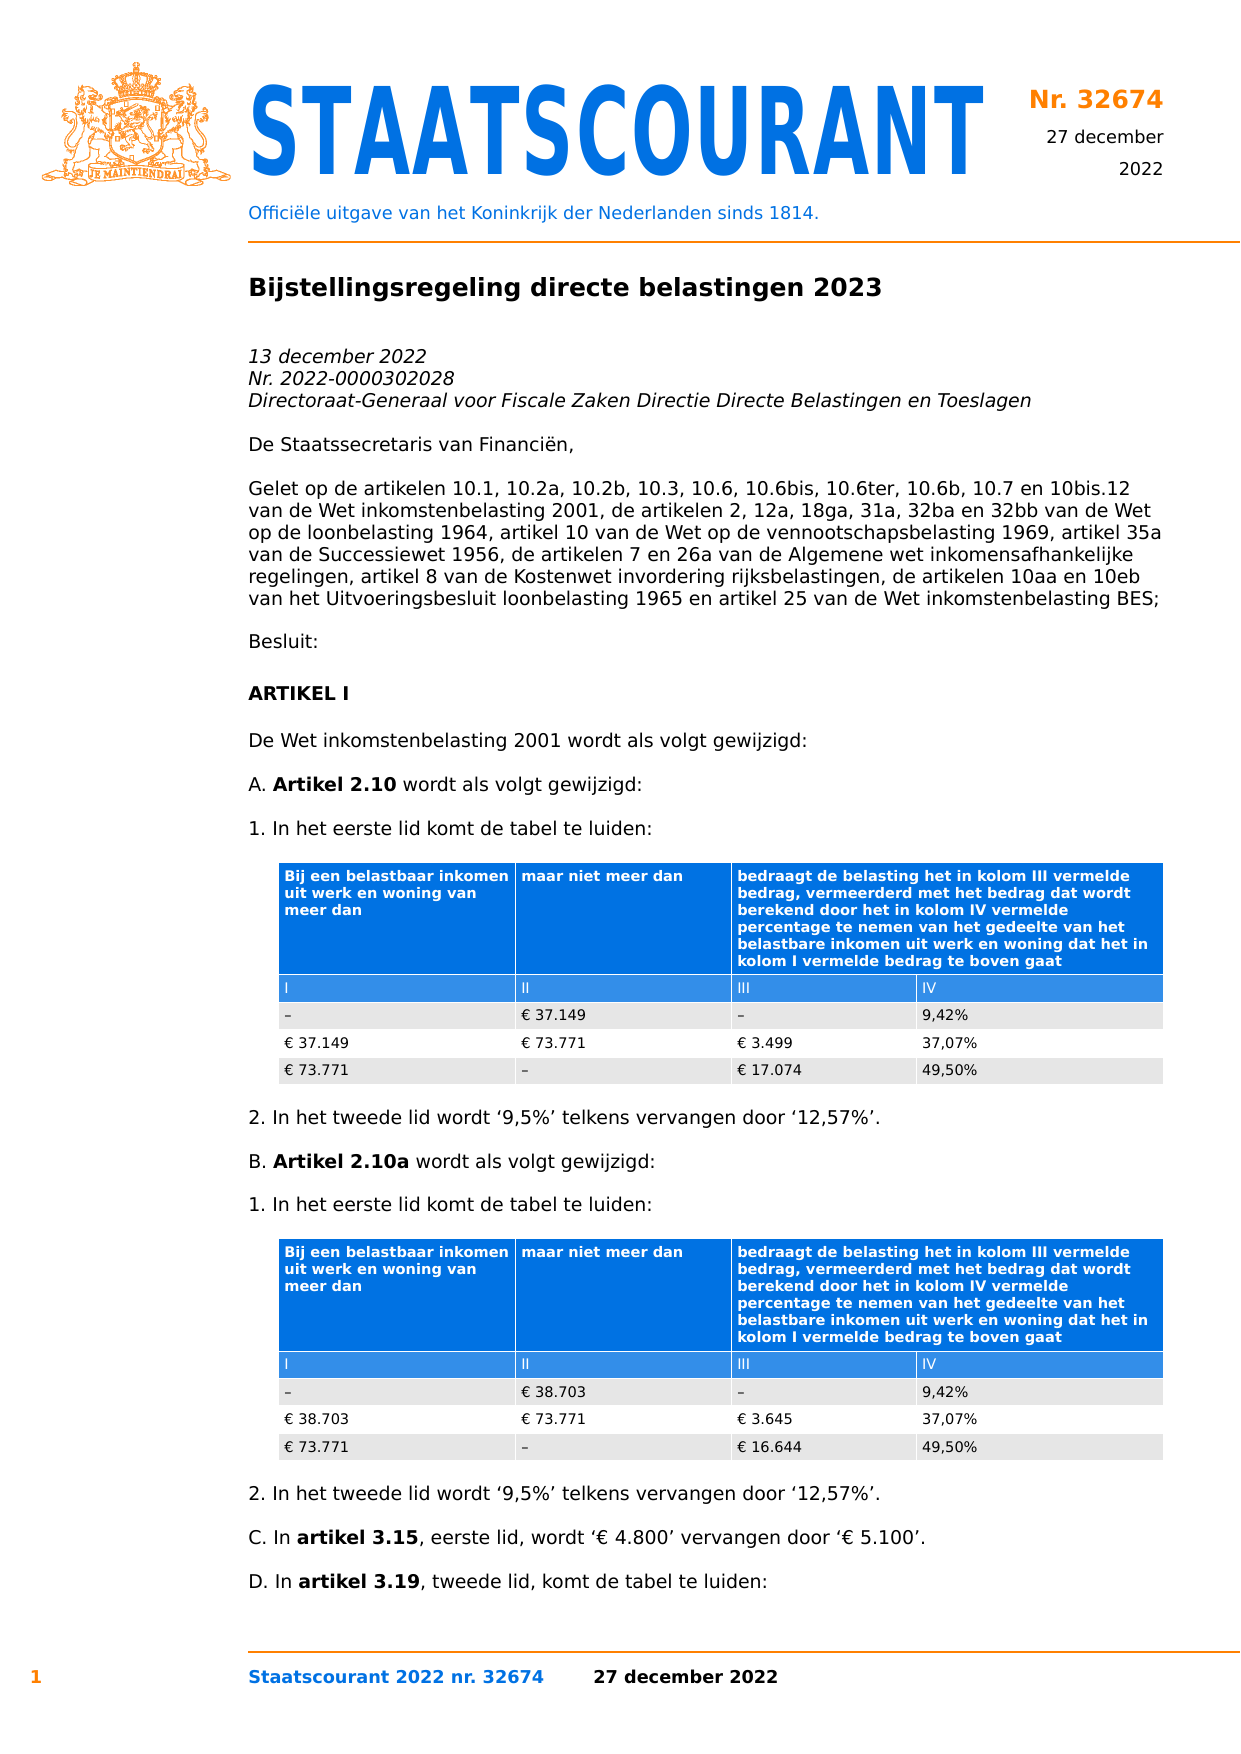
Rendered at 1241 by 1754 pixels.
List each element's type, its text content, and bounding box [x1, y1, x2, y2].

table_cell – [279, 1379, 515, 1405]
table_cell 9,42% [917, 1379, 1163, 1405]
text D. In artikel 3.19, tweede lid, komt de tabel te luiden: [248, 1571, 1163, 1593]
table_cell – [732, 1379, 916, 1405]
text 1. In het eerste lid komt de tabel te luiden: [248, 1194, 1163, 1216]
text 1. In het eerste lid komt de tabel te luiden: [248, 818, 1163, 840]
table_header bedraagt de belasting het in kolom III vermelde bedrag, vermeerderd met het bedrag dat wordt berekend door het in kolom IV vermelde percentage te nemen van het gedeelte van het belastbare inkomen uit werk en woning dat het in kolom I vermelde bedrag te boven gaat [732, 863, 1163, 974]
text Besluit: [248, 631, 1163, 653]
subtitle Bijstellingsregeling directe belastingen 2023 [248, 273, 1163, 302]
table_cell € 73.771 [279, 1058, 515, 1084]
table_cell € 3.499 [732, 1030, 916, 1056]
table_cell 9,42% [917, 1003, 1163, 1029]
table_header maar niet meer dan [516, 1239, 731, 1351]
table_cell € 37.149 [279, 1030, 515, 1056]
table_cell 49,50% [917, 1058, 1163, 1084]
table_cell 37,07% [917, 1406, 1163, 1433]
text Directoraat-Generaal voor Fiscale Zaken Directie Directe Belastingen en Toeslagen [248, 390, 1163, 412]
table_cell € 38.703 [516, 1379, 731, 1405]
text 2. In het tweede lid wordt ‘9,5%’ telkens vervangen door ‘12,57%’. [248, 1483, 1163, 1505]
text B. Artikel 2.10a wordt als volgt gewijzigd: [248, 1151, 1163, 1172]
table_header Nr. 32674 [998, 62, 1240, 121]
table_cell I [279, 975, 515, 1002]
table_header maar niet meer dan [516, 863, 731, 974]
table_cell 27 december [998, 121, 1240, 153]
table_header bedraagt de belasting het in kolom III vermelde bedrag, vermeerderd met het bedrag dat wordt berekend door het in kolom IV vermelde percentage te nemen van het gedeelte van het belastbare inkomen uit werk en woning dat het in kolom I vermelde bedrag te boven gaat [732, 1239, 1163, 1351]
table_header STAATSCOURANT [248, 62, 998, 203]
text De Wet inkomstenbelasting 2001 wordt als volgt gewijzigd: [248, 730, 1163, 752]
subtitle ARTIKEL I [248, 683, 1163, 705]
table_header Bij een belastbaar inkomen uit werk en woning van meer dan [279, 1239, 515, 1351]
table_cell III [732, 1352, 916, 1378]
table_cell – [732, 1003, 916, 1029]
text 13 december 2022 [248, 346, 1163, 368]
table_cell 37,07% [917, 1030, 1163, 1056]
text Gelet op de artikelen 10.1, 10.2a, 10.2b, 10.3, 10.6, 10.6bis, 10.6ter, 10.6b, 10.7 en 10bis.12 van de Wet inkomstenbelasting 2001, de artikelen 2, 12a, 18ga, 31a, 32ba en 32bb van de Wet op de loonbelasting 1964, artikel 10 van de Wet op de vennootschapsbelasting 1969, artikel 35a van de Successiewet 1956, de artikelen 7 en 26a van de Algemene wet inkomensafhankelijke regelingen, artikel 8 van de Kostenwet invordering rijksbelastingen, de artikelen 10aa en 10eb van het Uitvoeringsbesluit loonbelasting 1965 en artikel 25 van de Wet inkomstenbelasting BES; [248, 478, 1163, 609]
table_cell IV [917, 1352, 1163, 1378]
table_cell € 73.771 [516, 1406, 731, 1433]
table_cell I [279, 1352, 515, 1378]
table_cell – [516, 1058, 731, 1084]
table_cell € 16.644 [732, 1434, 916, 1460]
text Nr. 2022-0000302028 [248, 368, 1163, 390]
text De Staatssecretaris van Financiën, [248, 434, 1163, 456]
table_cell € 38.703 [279, 1406, 515, 1433]
table_cell € 3.645 [732, 1406, 916, 1433]
table_cell – [279, 1003, 515, 1029]
table_cell IV [917, 975, 1163, 1002]
table_header [25, 62, 248, 241]
table_cell II [516, 975, 731, 1002]
table_cell € 17.074 [732, 1058, 916, 1084]
table_cell 49,50% [917, 1434, 1163, 1460]
text A. Artikel 2.10 wordt als volgt gewijzigd: [248, 774, 1163, 796]
table_cell € 73.771 [516, 1030, 731, 1056]
text C. In artikel 3.15, eerste lid, wordt ‘€ 4.800’ vervangen door ‘€ 5.100’. [248, 1527, 1163, 1549]
table_cell 2022 [998, 153, 1240, 203]
table_header Bij een belastbaar inkomen uit werk en woning van meer dan [279, 863, 515, 974]
table_cell € 37.149 [516, 1003, 731, 1029]
table_cell II [516, 1352, 731, 1378]
table_cell – [516, 1434, 731, 1460]
table_cell € 73.771 [279, 1434, 515, 1460]
table_cell Officiële uitgave van het Koninkrijk der Nederlanden sinds 1814. [248, 203, 1240, 241]
table_cell III [732, 975, 916, 1002]
text 2. In het tweede lid wordt ‘9,5%’ telkens vervangen door ‘12,57%’. [248, 1107, 1163, 1129]
picture [41, 62, 231, 186]
